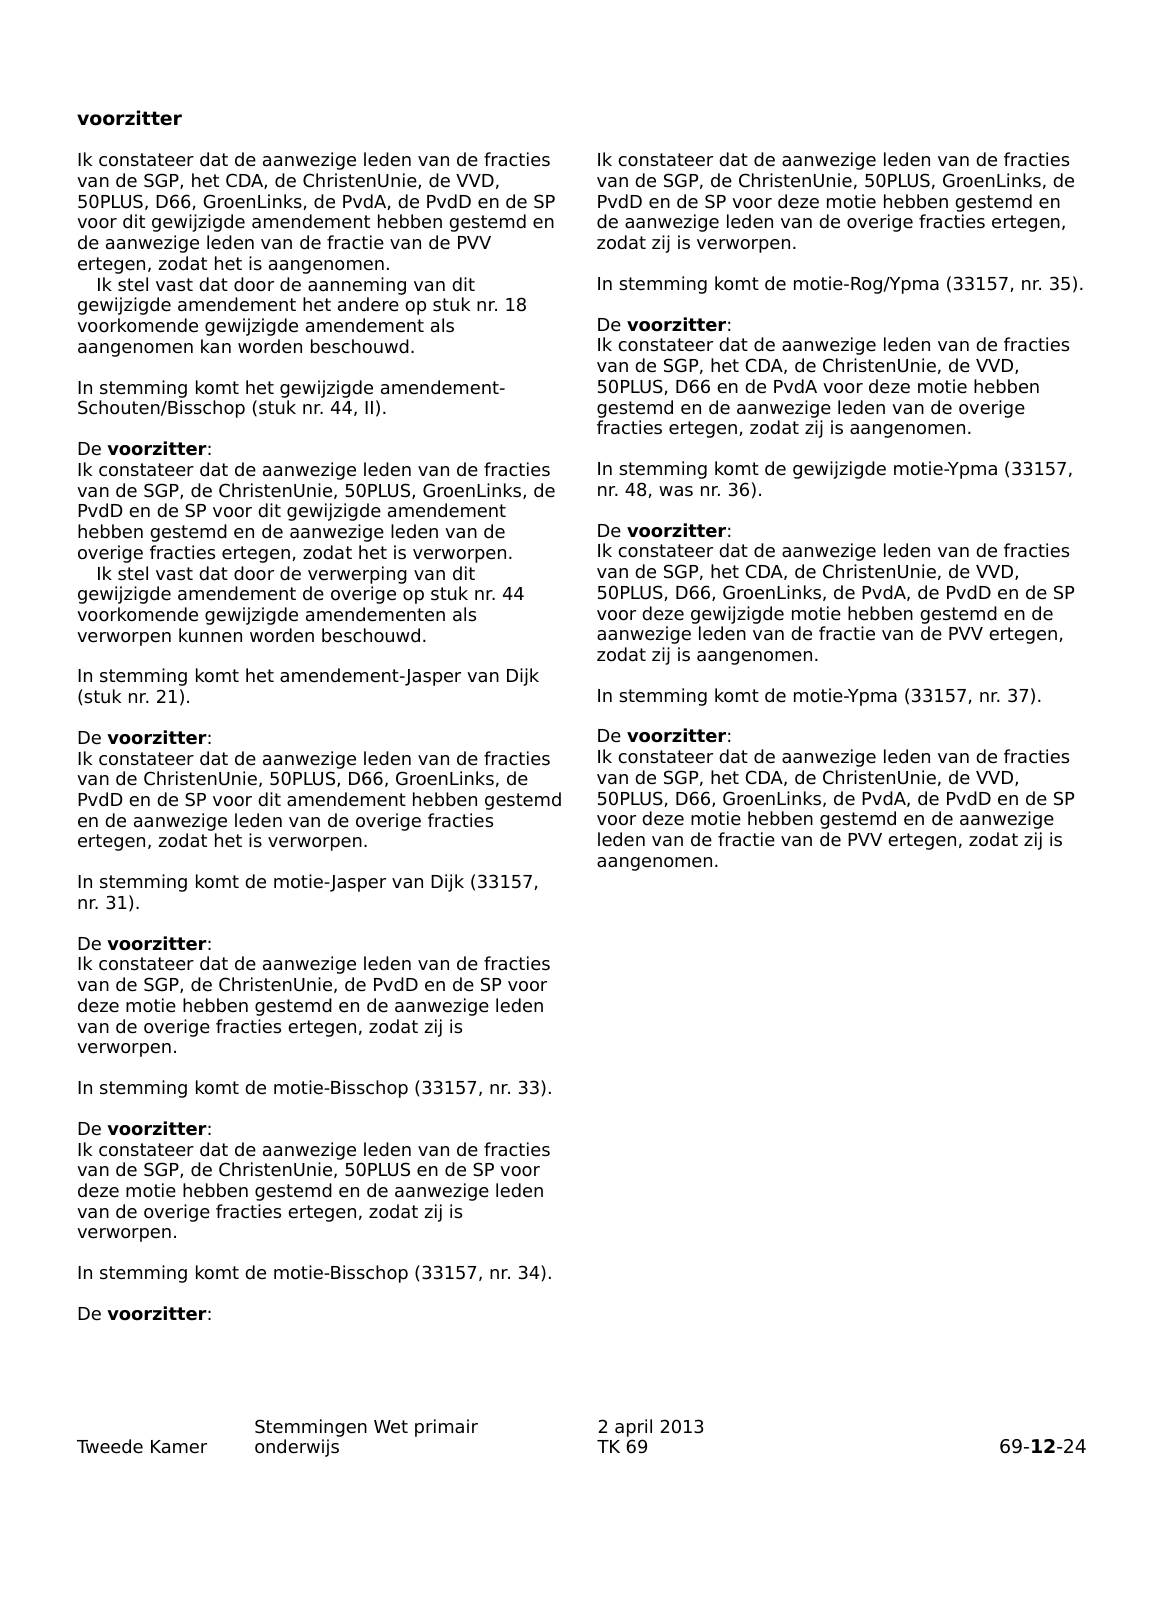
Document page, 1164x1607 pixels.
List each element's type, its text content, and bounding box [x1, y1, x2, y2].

text De voorzitter: [77, 1119, 567, 1139]
text De voorzitter: [596, 314, 1087, 335]
text In stemming komt de motie-Bisschop (33157, nr. 34). [77, 1263, 567, 1284]
text In stemming komt de motie-Ypma (33157, nr. 37). [596, 686, 1087, 706]
text Ik constateer dat de aanwezige leden van de fracties van de SGP, het CDA, de ChristenUnie, de VVD, 50PLUS, D66, GroenLinks, de PvdA, de PvdD en de SP voor dit gewijzigde amendement hebben gestemd en de aanwezige leden van de fractie van de PVV ertegen, zodat het is aangenomen. [77, 150, 567, 274]
text Ik constateer dat de aanwezige leden van de fracties van de SGP, de ChristenUnie, 50PLUS, GroenLinks, de PvdD en de SP voor deze motie hebben gestemd en de aanwezige leden van de overige fracties ertegen, zodat zij is verworpen. [596, 150, 1087, 254]
text Ik constateer dat de aanwezige leden van de fracties van de SGP, het CDA, de ChristenUnie, de VVD, 50PLUS, D66 en de PvdA voor deze motie hebben gestemd en de aanwezige leden van de overige fracties ertegen, zodat zij is aangenomen. [596, 335, 1087, 439]
text De voorzitter: [77, 933, 567, 954]
text In stemming komt de motie-Jasper van Dijk (33157, nr. 31). [77, 872, 567, 913]
text Ik constateer dat de aanwezige leden van de fracties van de SGP, de ChristenUnie, 50PLUS, GroenLinks, de PvdD en de SP voor dit gewijzigde amendement hebben gestemd en de aanwezige leden van de overige fracties ertegen, zodat het is verworpen. [77, 460, 567, 563]
text Ik constateer dat de aanwezige leden van de fracties van de ChristenUnie, 50PLUS, D66, GroenLinks, de PvdD en de SP voor dit amendement hebben gestemd en de aanwezige leden van de overige fracties ertegen, zodat het is verworpen. [77, 748, 567, 852]
text De voorzitter: [77, 439, 567, 460]
text De voorzitter: [77, 728, 567, 748]
text In stemming komt de motie-Rog/Ypma (33157, nr. 35). [596, 274, 1087, 294]
text De voorzitter: [77, 1304, 567, 1324]
text Ik constateer dat de aanwezige leden van de fracties van de SGP, het CDA, de ChristenUnie, de VVD, 50PLUS, D66, GroenLinks, de PvdA, de PvdD en de SP voor deze motie hebben gestemd en de aanwezige leden van de fractie van de PVV ertegen, zodat zij is aangenomen. [596, 747, 1087, 871]
text Ik constateer dat de aanwezige leden van de fracties van de SGP, de ChristenUnie, 50PLUS en de SP voor deze motie hebben gestemd en de aanwezige leden van de overige fracties ertegen, zodat zij is verworpen. [77, 1139, 567, 1243]
text De voorzitter: [596, 726, 1087, 747]
text In stemming komt het gewijzigde amendement-Schouten/Bisschop (stuk nr. 44, II). [77, 377, 567, 419]
text In stemming komt de gewijzigde motie-Ypma (33157, nr. 48, was nr. 36). [596, 459, 1087, 500]
text Ik constateer dat de aanwezige leden van de fracties van de SGP, het CDA, de ChristenUnie, de VVD, 50PLUS, D66, GroenLinks, de PvdA, de PvdD en de SP voor deze gewijzigde motie hebben gestemd en de aanwezige leden van de fractie van de PVV ertegen, zodat zij is aangenomen. [596, 541, 1087, 666]
text Ik constateer dat de aanwezige leden van de fracties van de SGP, de ChristenUnie, de PvdD en de SP voor deze motie hebben gestemd en de aanwezige leden van de overige fracties ertegen, zodat zij is verworpen. [77, 954, 567, 1058]
text In stemming komt het amendement-Jasper van Dijk (stuk nr. 21). [77, 666, 567, 708]
text De voorzitter: [596, 520, 1087, 541]
text Ik stel vast dat door de aanneming van dit gewijzigde amendement het andere op stuk nr. 18 voorkomende gewijzigde amendement als aangenomen kan worden beschouwd. [77, 274, 567, 357]
text Ik stel vast dat door de verwerping van dit gewijzigde amendement de overige op stuk nr. 44 voorkomende gewijzigde amendementen als verworpen kunnen worden beschouwd. [77, 563, 567, 646]
text In stemming komt de motie-Bisschop (33157, nr. 33). [77, 1078, 567, 1099]
